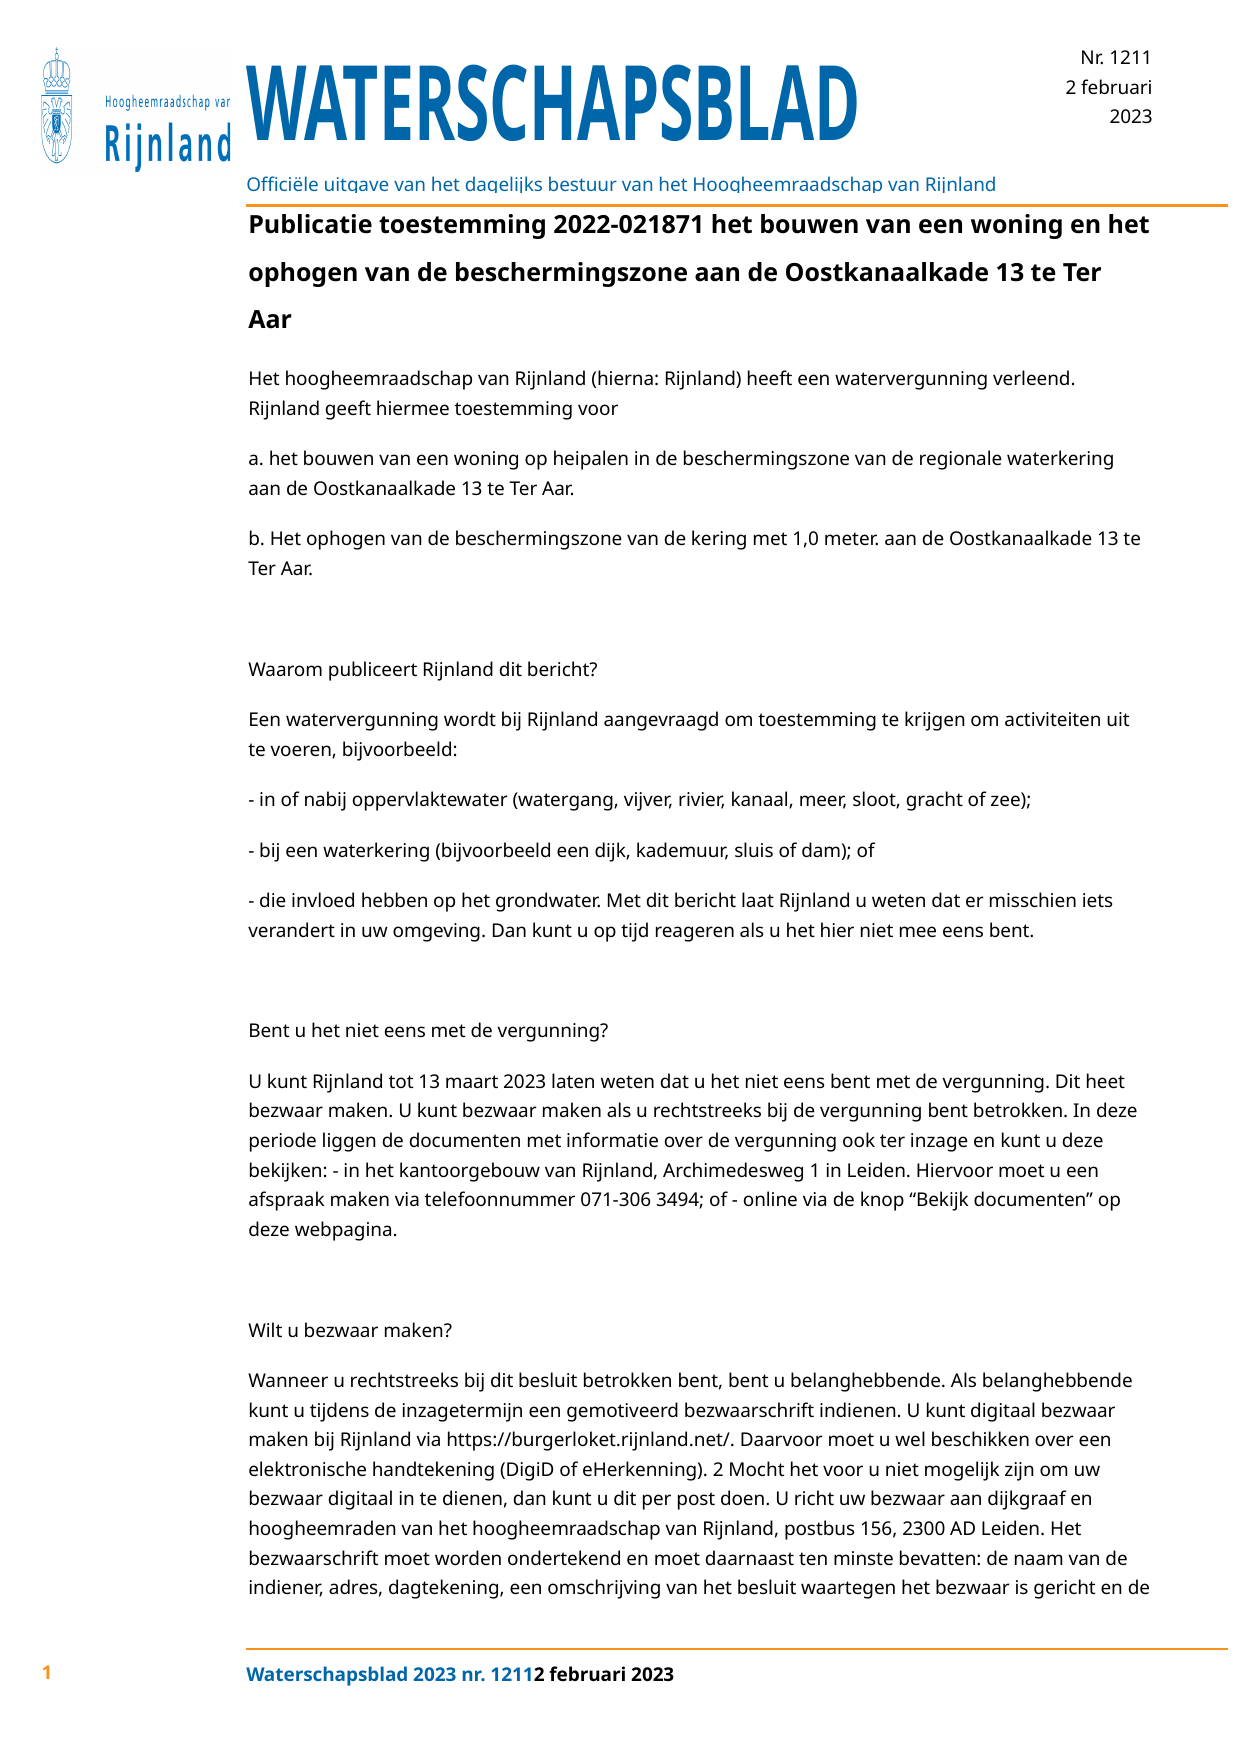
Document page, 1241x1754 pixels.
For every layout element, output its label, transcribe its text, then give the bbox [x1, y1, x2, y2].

text a. het bouwen van een woning op heipalen in de beschermingszone van de regionale waterkering aan de Oostkanaalkade 13 te Ter Aar. [248, 446, 1152, 501]
text - in of nabij oppervlaktewater (watergang, vijver, rivier, kanaal, meer, sloot, gracht of zee); [248, 786, 1152, 812]
text Een watervergunning wordt bij Rijnland aangevraagd om toestemming te krijgen om activiteiten uit te voeren, bijvoorbeeld: [248, 706, 1152, 762]
text Wilt u bezwaar maken? [248, 1317, 1152, 1342]
text Bent u het niet eens met de vergunning? [248, 1018, 1152, 1043]
text - bij een waterkering (bijvoorbeeld een dijk, kademuur, sluis of dam); of [248, 837, 1152, 862]
text b. Het ophogen van de beschermingszone van de kering met 1,0 meter. aan de Oostkanaalkade 13 te Ter Aar. [248, 526, 1152, 581]
picture [41, 47, 231, 172]
text Het hoogheemraadschap van Rijnland (hierna: Rijnland) heeft een watervergunning verleend. Rijnland geeft hiermee toestemming voor [248, 366, 1152, 421]
text Wanneer u rechtstreeks bij dit besluit betrokken bent, bent u belanghebbende. Als belanghebbende kunt u tijdens de inzagetermijn een gemotiveerd bezwaarschrift indienen. U kunt digitaal bezwaar maken bij Rijnland via https://burgerloket.rijnland.net/. Daarvoor moet u wel beschikken over een elektronische handtekening (DigiD of eHerkenning). 2 Mocht het voor u niet mogelijk zijn om uw bezwaar digitaal in te dienen, dan kunt u dit per post doen. U richt uw bezwaar aan dijkgraaf en hoogheemraden van het hoogheemraadschap van Rijnland, postbus 156, 2300 AD Leiden. Het bezwaarschrift moet worden ondertekend en moet daarnaast ten minste bevatten: de naam van de indiener, adres, dagtekening, een omschrijving van het besluit waartegen het bezwaar is gericht en de [248, 1367, 1152, 1600]
text Waarom publiceert Rijnland dit bericht? [248, 656, 1152, 682]
text U kunt Rijnland tot 13 maart 2023 laten weten dat u het niet eens bent met de vergunning. Dit heet bezwaar maken. U kunt bezwaar maken als u rechtstreeks bij de vergunning bent betrokken. In deze periode liggen de documenten met informatie over de vergunning ook ter inzage en kunt u deze bekijken: - in het kantoorgebouw van Rijnland, Archimedesweg 1 in Leiden. Hiervoor moet u een afspraak maken via telefoonnummer 071-306 3494; of - online via de knop “Bekijk documenten” op deze webpagina. [248, 1068, 1152, 1242]
text - die invloed hebben op het grondwater. Met dit bericht laat Rijnland u weten dat er misschien iets verandert in uw omgeving. Dan kunt u op tijd reageren als u het hier niet mee eens bent. [248, 887, 1152, 942]
text Publicatie toestemming 2022-021871 het bouwen van een woning en het ophogen van de beschermingszone aan de Oostkanaalkade 13 te Ter Aar [248, 207, 1152, 336]
